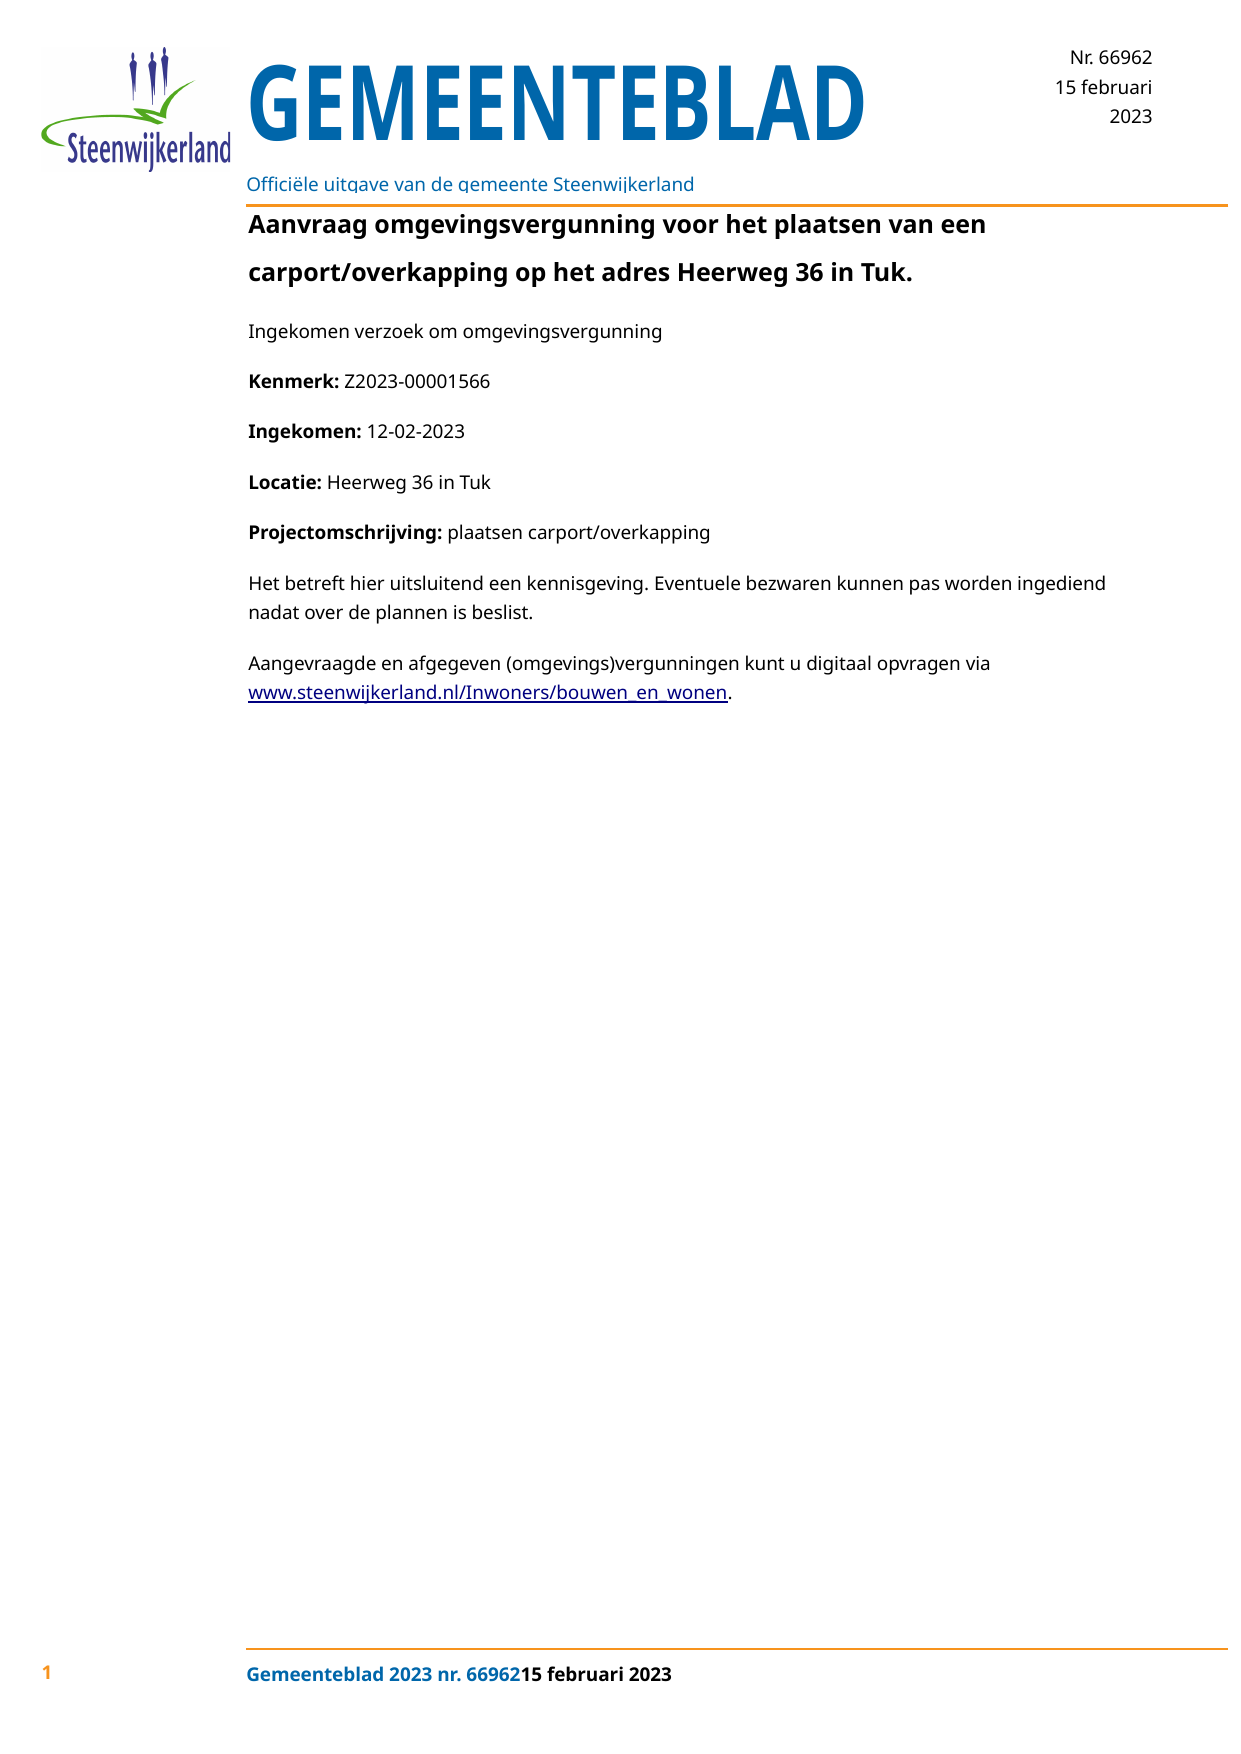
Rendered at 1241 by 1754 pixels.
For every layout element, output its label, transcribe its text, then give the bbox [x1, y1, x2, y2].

text Aanvraag omgevingsvergunning voor het plaatsen van een carport/overkapping op het adres Heerweg 36 in Tuk. [248, 207, 1152, 288]
text Locatie: Heerweg 36 in Tuk [248, 469, 1152, 495]
text Aangevraagde en afgegeven (omgevings)vergunningen kunt u digitaal opvragen via www.steenwijkerland.nl/Inwoners/bouwen_en_wonen. [248, 650, 1152, 705]
text Projectomschrijving: plaatsen carport/overkapping [248, 519, 1152, 545]
text Ingekomen: 12-02-2023 [248, 419, 1152, 444]
text Het betreft hier uitsluitend een kennisgeving. Eventuele bezwaren kunnen pas worden ingediend nadat over de plannen is beslist. [248, 570, 1152, 625]
picture [41, 47, 231, 172]
text Ingekomen verzoek om omgevingsvergunning [248, 318, 1152, 344]
text Kenmerk: Z2023-00001566 [248, 368, 1152, 394]
